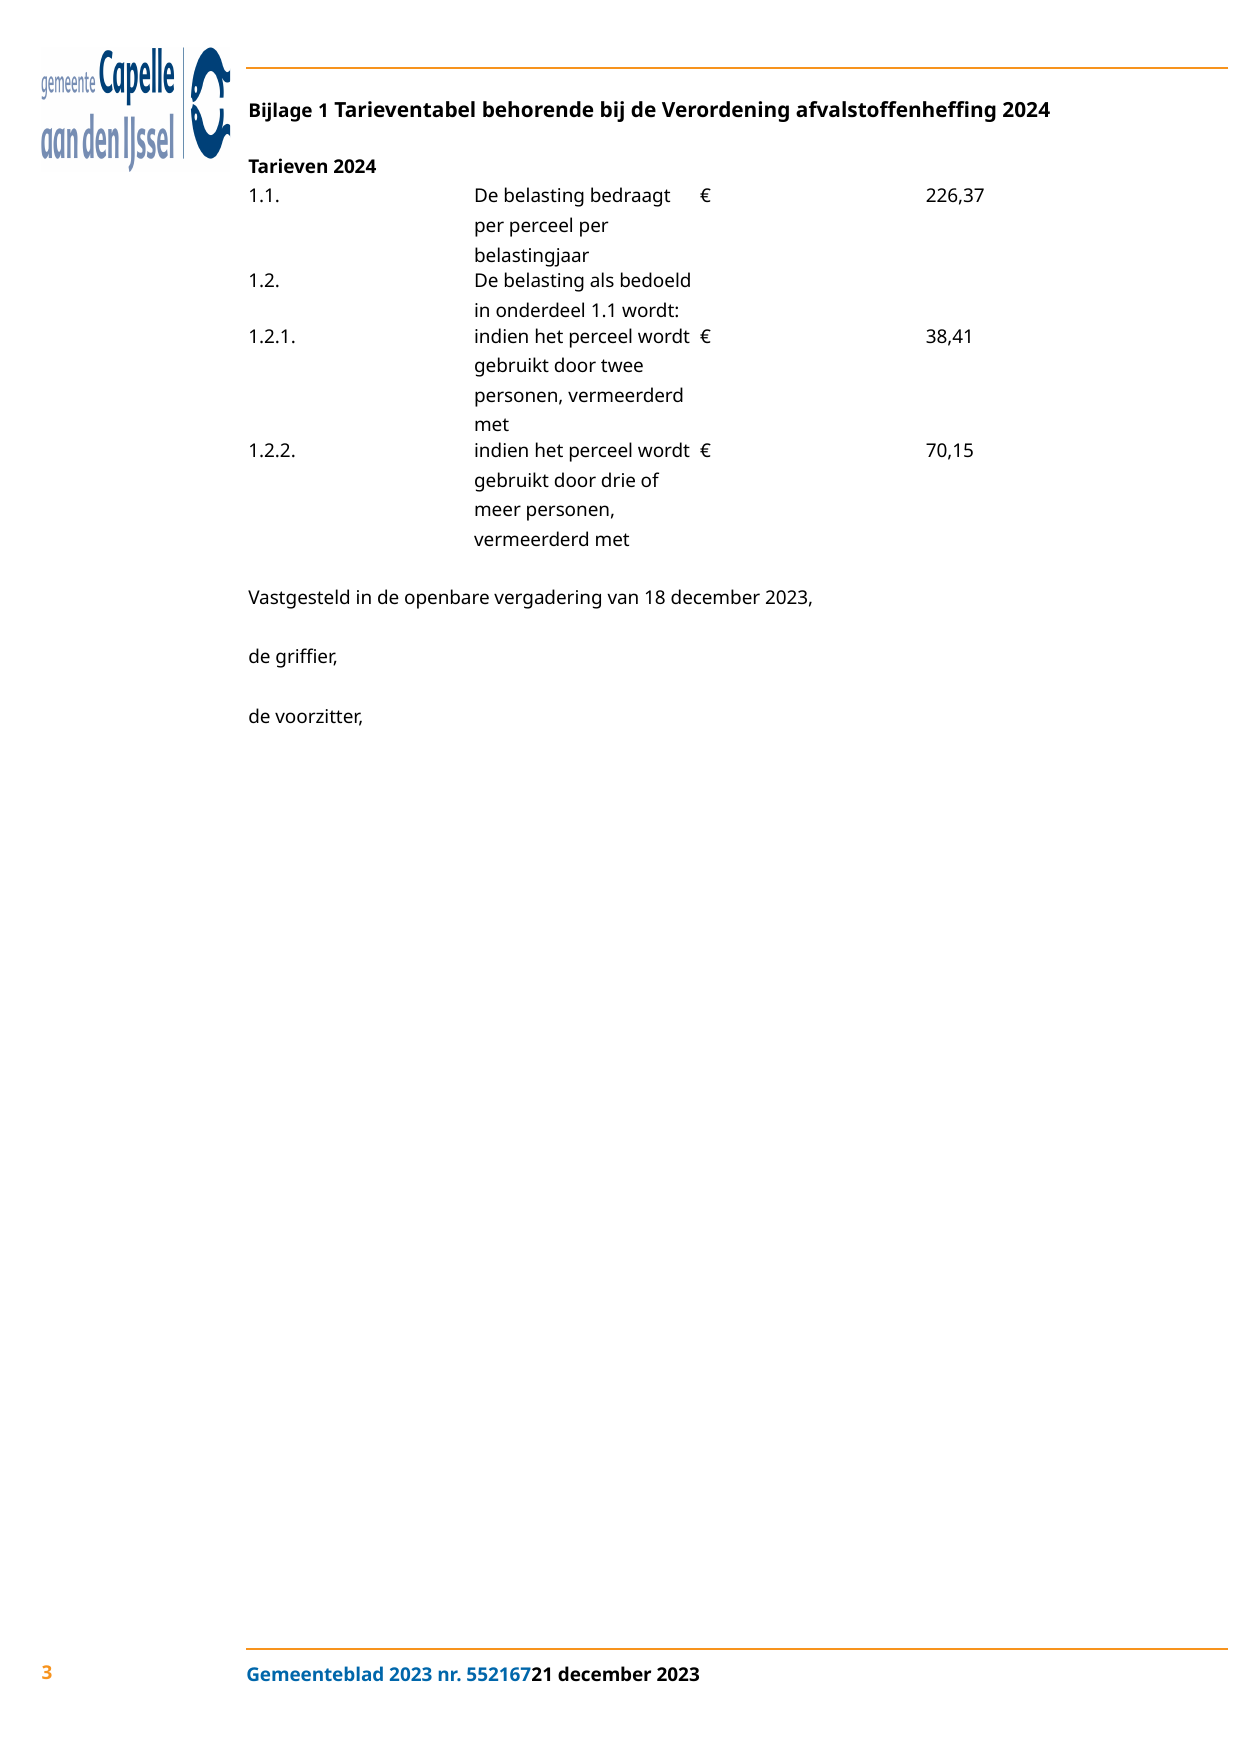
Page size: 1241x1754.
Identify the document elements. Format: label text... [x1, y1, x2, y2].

table_header De belasting bedraagt per perceel per belastingjaar [474, 183, 700, 267]
table_cell 70,15 [926, 437, 1152, 552]
table_cell De belasting als bedoeld in onderdeel 1.1 wordt: [474, 268, 700, 323]
picture [41, 47, 231, 172]
table_cell 38,41 [926, 323, 1152, 437]
text Bijlage 1 Tarieventabel behorende bij de Verordening afvalstoffenheffing 2024 [248, 95, 1152, 123]
text Tarieven 2024 [248, 153, 1152, 179]
table_header 226,37 [926, 183, 1152, 267]
table_header € [700, 183, 926, 267]
text de voorzitter, [248, 703, 1152, 729]
text Vastgesteld in de openbare vergadering van 18 december 2023, [248, 584, 1152, 610]
table_cell indien het perceel wordt gebruikt door drie of meer personen, vermeerderd met [474, 437, 700, 552]
table_cell 1.2.1. [248, 323, 474, 437]
table_cell [700, 268, 926, 323]
table_cell € [700, 323, 926, 437]
table_cell indien het perceel wordt gebruikt door twee personen, vermeerderd met [474, 323, 700, 437]
text de griffier, [248, 644, 1152, 669]
table_header 1.1. [248, 183, 474, 267]
table_cell [926, 268, 1152, 323]
table_cell 1.2. [248, 268, 474, 323]
table_cell € [700, 437, 926, 552]
table_cell 1.2.2. [248, 437, 474, 552]
